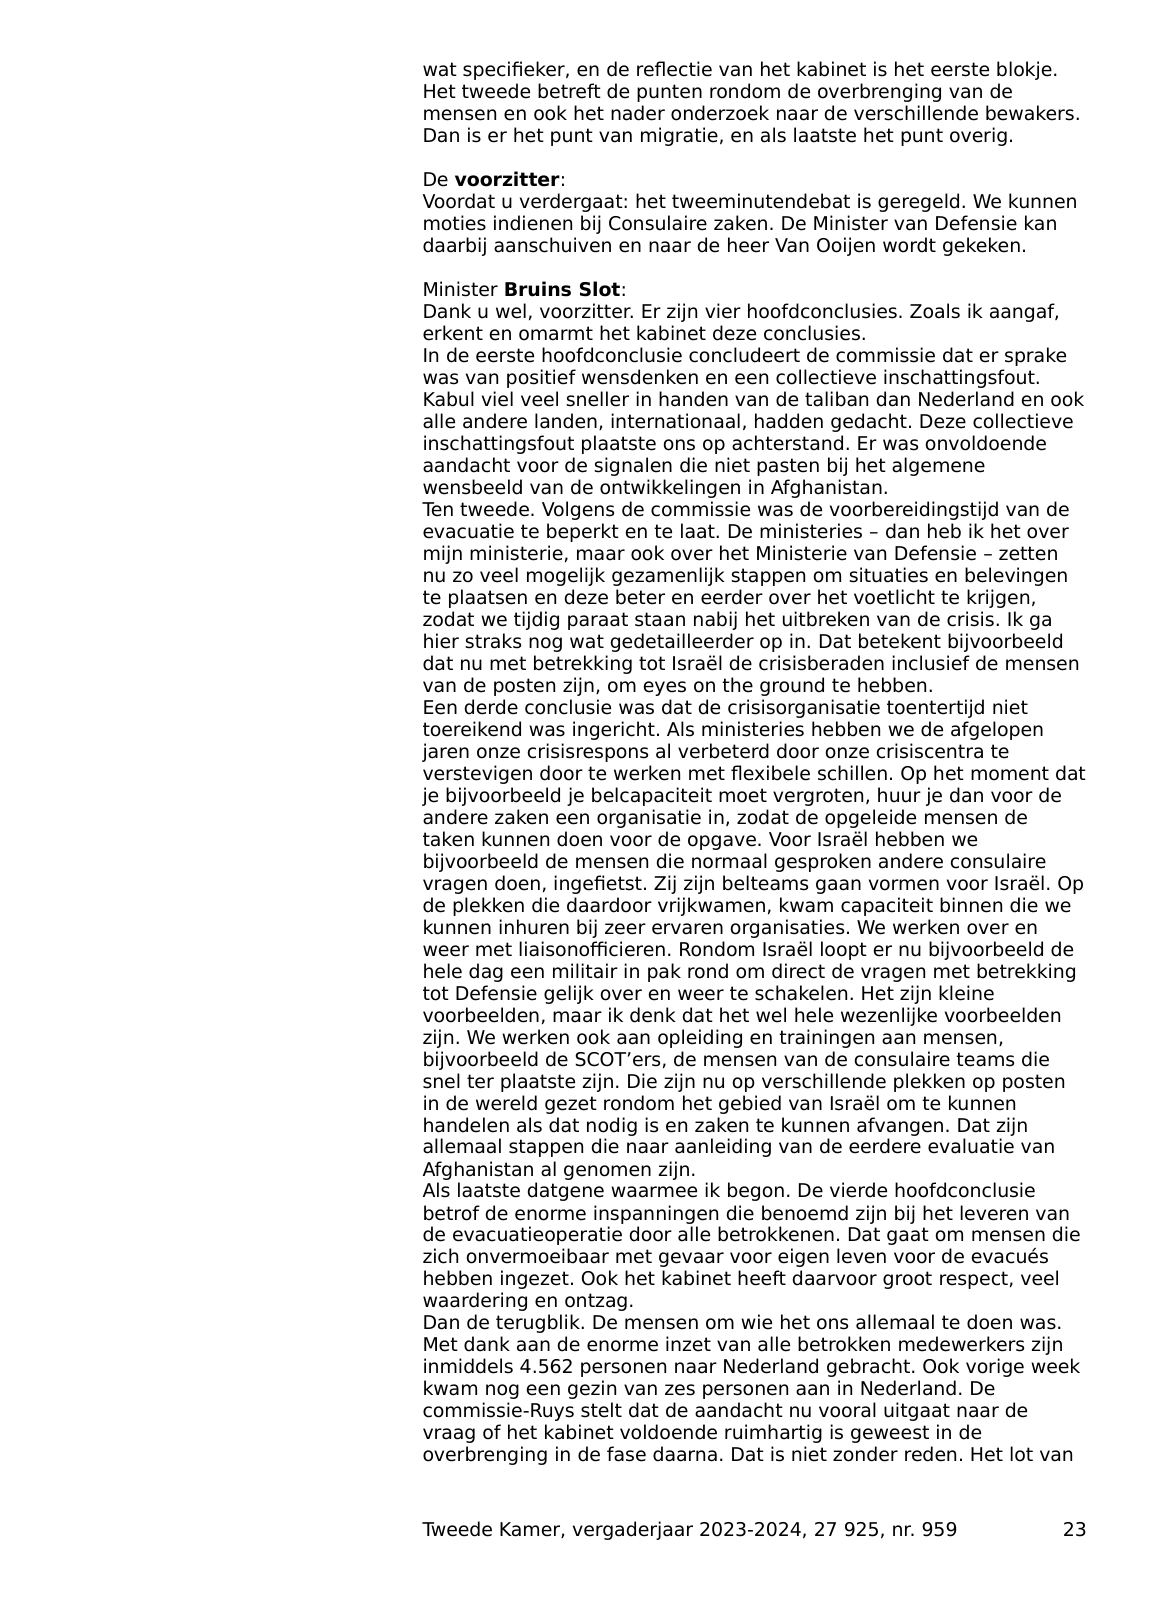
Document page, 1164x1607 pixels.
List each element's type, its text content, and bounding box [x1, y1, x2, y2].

text Een derde conclusie was dat de crisisorganisatie toentertijd niet toereikend was ingericht. Als ministeries hebben we de afgelopen jaren onze crisisrespons al verbeterd door onze crisiscentra te verstevigen door te werken met flexibele schillen. Op het moment dat je bijvoorbeeld je belcapaciteit moet vergroten, huur je dan voor de andere zaken een organisatie in, zodat de opgeleide mensen de taken kunnen doen voor de opgave. Voor Israël hebben we bijvoorbeeld de mensen die normaal gesproken andere consulaire vragen doen, ingefietst. Zij zijn belteams gaan vormen voor Israël. Op de plekken die daardoor vrijkwamen, kwam capaciteit binnen die we kunnen inhuren bij zeer ervaren organisaties. We werken over en weer met liaisonofficieren. Rondom Israël loopt er nu bijvoorbeeld de hele dag een militair in pak rond om direct de vragen met betrekking tot Defensie gelijk over en weer te schakelen. Het zijn kleine voorbeelden, maar ik denk dat het wel hele wezenlijke voorbeelden zijn. We werken ook aan opleiding en trainingen aan mensen, bijvoorbeeld de SCOT’ers, de mensen van de consulaire teams die snel ter plaatste zijn. Die zijn nu op verschillende plekken op posten in de wereld gezet rondom het gebied van Israël om te kunnen handelen als dat nodig is en zaken te kunnen afvangen. Dat zijn allemaal stappen die naar aanleiding van de eerdere evaluatie van Afghanistan al genomen zijn. [422, 697, 1087, 1180]
text Dank u wel, voorzitter. Er zijn vier hoofdconclusies. Zoals ik aangaf, erkent en omarmt het kabinet deze conclusies. [422, 301, 1087, 345]
text Voordat u verdergaat: het tweeminutendebat is geregeld. We kunnen moties indienen bij Consulaire zaken. De Minister van Defensie kan daarbij aanschuiven en naar de heer Van Ooijen wordt gekeken. [422, 191, 1087, 257]
text Minister Bruins Slot: [422, 279, 1087, 301]
text Ten tweede. Volgens de commissie was de voorbereidingstijd van de evacuatie te beperkt en te laat. De ministeries – dan heb ik het over mijn ministerie, maar ook over het Ministerie van Defensie – zetten nu zo veel mogelijk gezamenlijk stappen om situaties en belevingen te plaatsen en deze beter en eerder over het voetlicht te krijgen, zodat we tijdig paraat staan nabij het uitbreken van de crisis. Ik ga hier straks nog wat gedetailleerder op in. Dat betekent bijvoorbeeld dat nu met betrekking tot Israël de crisisberaden inclusief de mensen van de posten zijn, om eyes on the ground te hebben. [422, 499, 1087, 697]
text Dan de terugblik. De mensen om wie het ons allemaal te doen was. Met dank aan de enorme inzet van alle betrokken medewerkers zijn inmiddels 4.562 personen naar Nederland gebracht. Ook vorige week kwam nog een gezin van zes personen aan in Nederland. De commissie-Ruys stelt dat de aandacht nu vooral uitgaat naar de vraag of het kabinet voldoende ruimhartig is geweest in de overbrenging in de fase daarna. Dat is niet zonder reden. Het lot van [422, 1312, 1087, 1466]
text Als laatste datgene waarmee ik begon. De vierde hoofdconclusie betrof de enorme inspanningen die benoemd zijn bij het leveren van de evacuatieoperatie door alle betrokkenen. Dat gaat om mensen die zich onvermoeibaar met gevaar voor eigen leven voor de evacués hebben ingezet. Ook het kabinet heeft daarvoor groot respect, veel waardering en ontzag. [422, 1180, 1087, 1312]
text De voorzitter: [422, 169, 1087, 191]
text In de eerste hoofdconclusie concludeert de commissie dat er sprake was van positief wensdenken en een collectieve inschattingsfout. Kabul viel veel sneller in handen van de taliban dan Nederland en ook alle andere landen, internationaal, hadden gedacht. Deze collectieve inschattingsfout plaatste ons op achterstand. Er was onvoldoende aandacht voor de signalen die niet pasten bij het algemene wensbeeld van de ontwikkelingen in Afghanistan. [422, 345, 1087, 499]
text wat specifieker, en de reflectie van het kabinet is het eerste blokje. Het tweede betreft de punten rondom de overbrenging van de mensen en ook het nader onderzoek naar de verschillende bewakers. Dan is er het punt van migratie, en als laatste het punt overig. [422, 59, 1087, 147]
